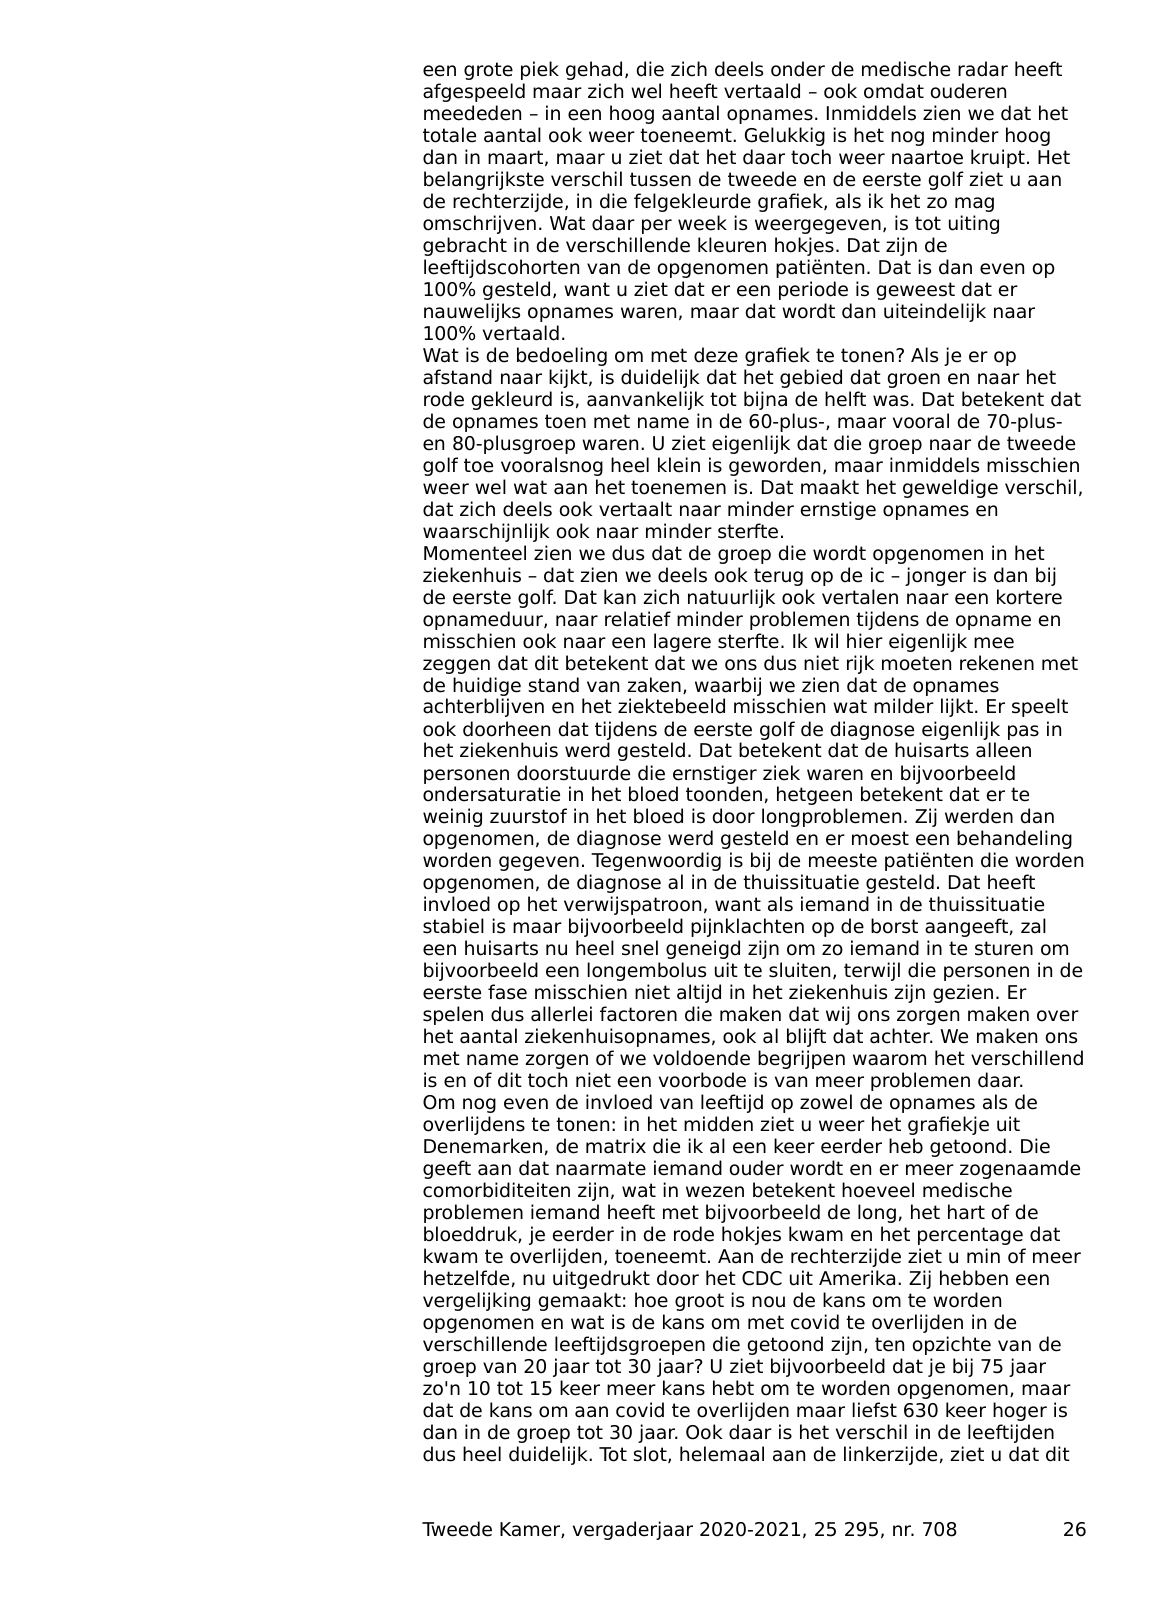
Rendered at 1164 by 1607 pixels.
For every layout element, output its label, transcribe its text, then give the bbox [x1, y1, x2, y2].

text Momenteel zien we dus dat de groep die wordt opgenomen in het ziekenhuis – dat zien we deels ook terug op de ic – jonger is dan bij de eerste golf. Dat kan zich natuurlijk ook vertalen naar een kortere opnameduur, naar relatief minder problemen tijdens de opname en misschien ook naar een lagere sterfte. Ik wil hier eigenlijk mee zeggen dat dit betekent dat we ons dus niet rijk moeten rekenen met de huidige stand van zaken, waarbij we zien dat de opnames achterblijven en het ziektebeeld misschien wat milder lijkt. Er speelt ook doorheen dat tijdens de eerste golf de diagnose eigenlijk pas in het ziekenhuis werd gesteld. Dat betekent dat de huisarts alleen personen doorstuurde die ernstiger ziek waren en bijvoorbeeld ondersaturatie in het bloed toonden, hetgeen betekent dat er te weinig zuurstof in het bloed is door longproblemen. Zij werden dan opgenomen, de diagnose werd gesteld en er moest een behandeling worden gegeven. Tegenwoordig is bij de meeste patiënten die worden opgenomen, de diagnose al in de thuissituatie gesteld. Dat heeft invloed op het verwijspatroon, want als iemand in de thuissituatie stabiel is maar bijvoorbeeld pijnklachten op de borst aangeeft, zal een huisarts nu heel snel geneigd zijn om zo iemand in te sturen om bijvoorbeeld een longembolus uit te sluiten, terwijl die personen in de eerste fase misschien niet altijd in het ziekenhuis zijn gezien. Er spelen dus allerlei factoren die maken dat wij ons zorgen maken over het aantal ziekenhuisopnames, ook al blijft dat achter. We maken ons met name zorgen of we voldoende begrijpen waarom het verschillend is en of dit toch niet een voorbode is van meer problemen daar. [422, 543, 1087, 1092]
text een grote piek gehad, die zich deels onder de medische radar heeft afgespeeld maar zich wel heeft vertaald – ook omdat ouderen meededen – in een hoog aantal opnames. Inmiddels zien we dat het totale aantal ook weer toeneemt. Gelukkig is het nog minder hoog dan in maart, maar u ziet dat het daar toch weer naartoe kruipt. Het belangrijkste verschil tussen de tweede en de eerste golf ziet u aan de rechterzijde, in die felgekleurde grafiek, als ik het zo mag omschrijven. Wat daar per week is weergegeven, is tot uiting gebracht in de verschillende kleuren hokjes. Dat zijn de leeftijdscohorten van de opgenomen patiënten. Dat is dan even op 100% gesteld, want u ziet dat er een periode is geweest dat er nauwelijks opnames waren, maar dat wordt dan uiteindelijk naar 100% vertaald. [422, 59, 1087, 345]
text Wat is de bedoeling om met deze grafiek te tonen? Als je er op afstand naar kijkt, is duidelijk dat het gebied dat groen en naar het rode gekleurd is, aanvankelijk tot bijna de helft was. Dat betekent dat de opnames toen met name in de 60-plus-, maar vooral de 70-plus- en 80-plusgroep waren. U ziet eigenlijk dat die groep naar de tweede golf toe vooralsnog heel klein is geworden, maar inmiddels misschien weer wel wat aan het toenemen is. Dat maakt het geweldige verschil, dat zich deels ook vertaalt naar minder ernstige opnames en waarschijnlijk ook naar minder sterfte. [422, 345, 1087, 543]
text Om nog even de invloed van leeftijd op zowel de opnames als de overlijdens te tonen: in het midden ziet u weer het grafiekje uit Denemarken, de matrix die ik al een keer eerder heb getoond. Die geeft aan dat naarmate iemand ouder wordt en er meer zogenaamde comorbiditeiten zijn, wat in wezen betekent hoeveel medische problemen iemand heeft met bijvoorbeeld de long, het hart of de bloeddruk, je eerder in de rode hokjes kwam en het percentage dat kwam te overlijden, toeneemt. Aan de rechterzijde ziet u min of meer hetzelfde, nu uitgedrukt door het CDC uit Amerika. Zij hebben een vergelijking gemaakt: hoe groot is nou de kans om te worden opgenomen en wat is de kans om met covid te overlijden in de verschillende leeftijdsgroepen die getoond zijn, ten opzichte van de groep van 20 jaar tot 30 jaar? U ziet bijvoorbeeld dat je bij 75 jaar zo'n 10 tot 15 keer meer kans hebt om te worden opgenomen, maar dat de kans om aan covid te overlijden maar liefst 630 keer hoger is dan in de groep tot 30 jaar. Ook daar is het verschil in de leeftijden dus heel duidelijk. Tot slot, helemaal aan de linkerzijde, ziet u dat dit [422, 1092, 1087, 1466]
